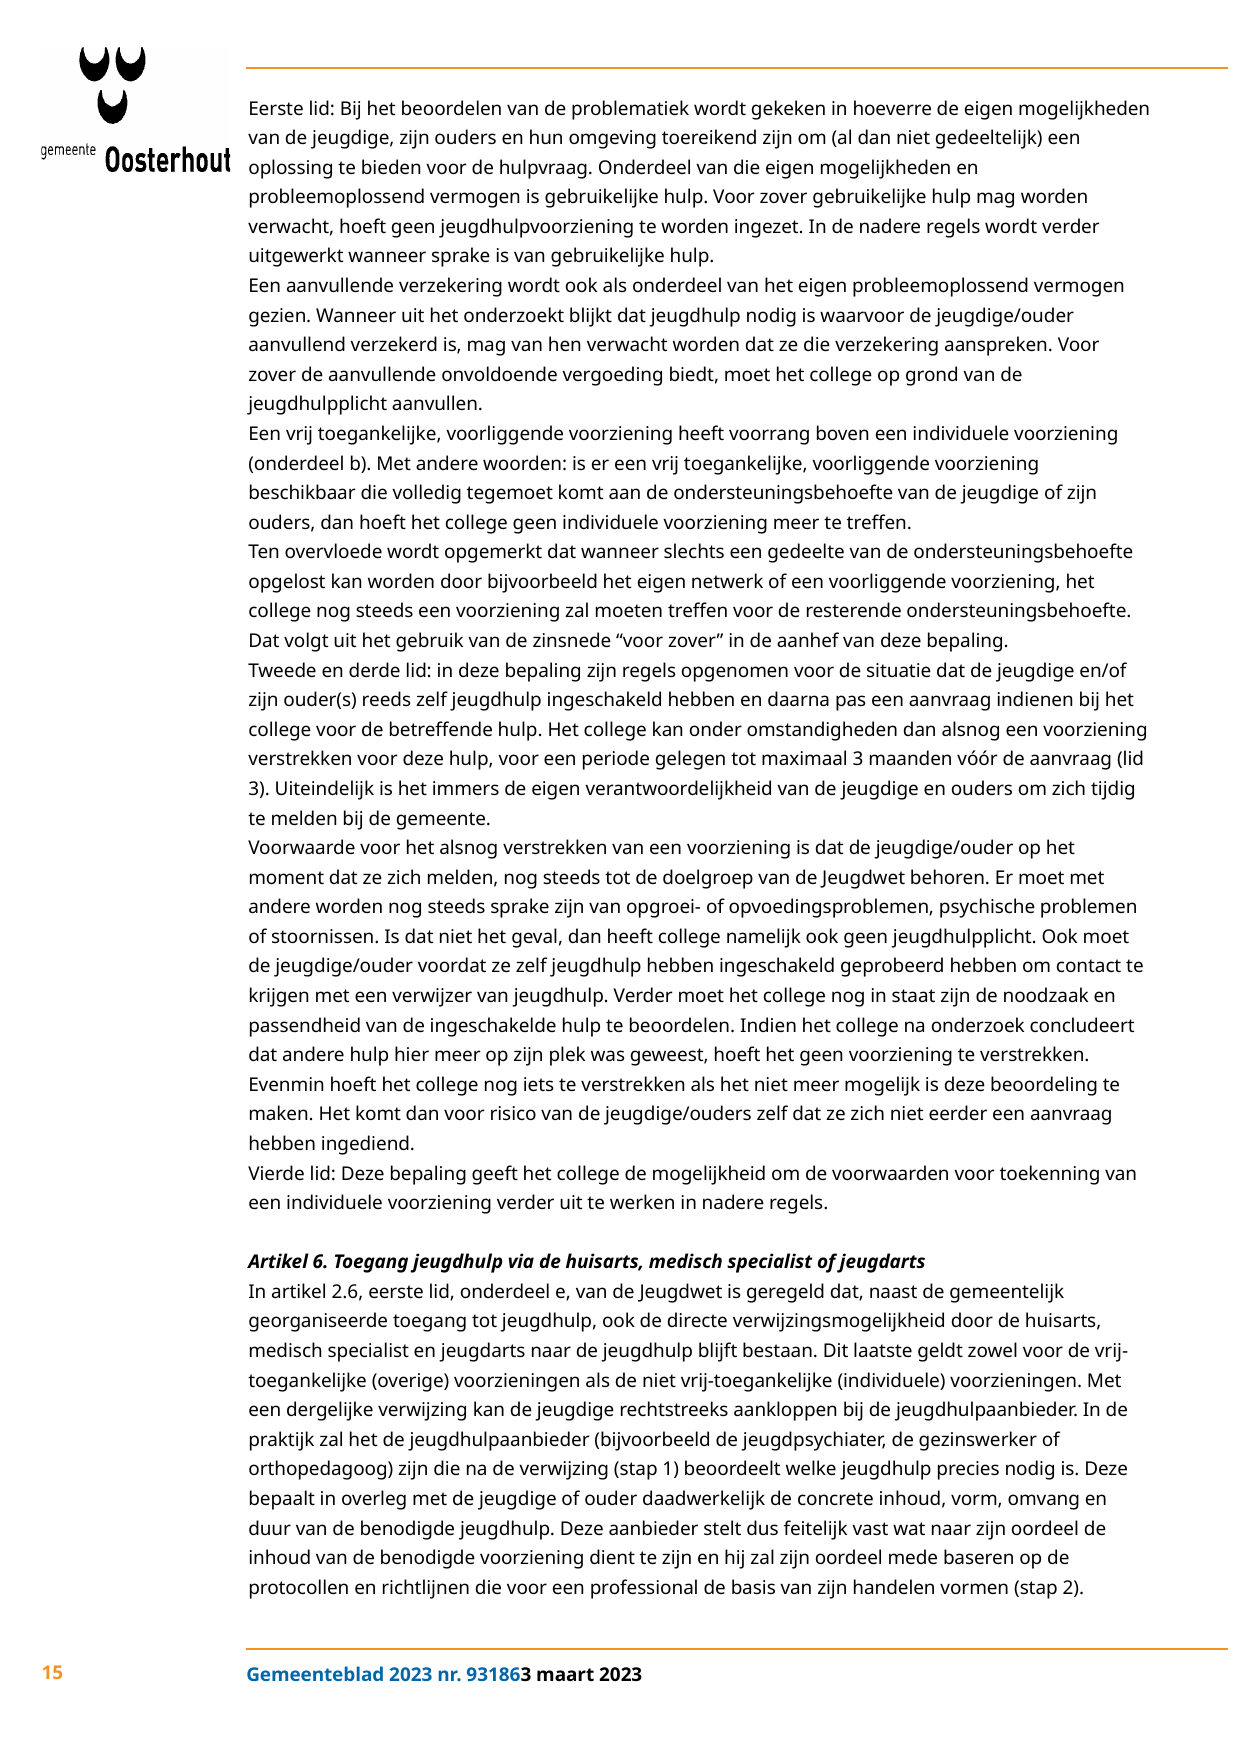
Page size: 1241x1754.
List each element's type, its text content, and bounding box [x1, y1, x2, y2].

text Artikel 6. Toegang jeugdhulp via de huisarts, medisch specialist of jeugdarts [248, 1248, 1152, 1274]
picture [41, 47, 231, 172]
text Een vrij toegankelijke, voorliggende voorziening heeft voorrang boven een individuele voorziening (onderdeel b). Met andere woorden: is er een vrij toegankelijke, voorliggende voorziening beschikbaar die volledig tegemoet komt aan de ondersteuningsbehoefte van de jeugdige of zijn ouders, dan hoeft het college geen individuele voorziening meer te treffen. [248, 420, 1152, 535]
text In artikel 2.6, eerste lid, onderdeel e, van de Jeugdwet is geregeld dat, naast de gemeentelijk georganiseerde toegang tot jeugdhulp, ook de directe verwijzingsmogelijkheid door de huisarts, medisch specialist en jeugdarts naar de jeugdhulp blijft bestaan. Dit laatste geldt zowel voor de vrij-toegankelijke (overige) voorzieningen als de niet vrij-toegankelijke (individuele) voorzieningen. Met een dergelijke verwijzing kan de jeugdige rechtstreeks aankloppen bij de jeugdhulpaanbieder. In de praktijk zal het de jeugdhulpaanbieder (bijvoorbeeld de jeugdpsychiater, de gezinswerker of orthopedagoog) zijn die na de verwijzing (stap 1) beoordeelt welke jeugdhulp precies nodig is. Deze bepaalt in overleg met de jeugdige of ouder daadwerkelijk de concrete inhoud, vorm, omvang en duur van de benodigde jeugdhulp. Deze aanbieder stelt dus feitelijk vast wat naar zijn oordeel de inhoud van de benodigde voorziening dient te zijn en hij zal zijn oordeel mede baseren op de protocollen en richtlijnen die voor een professional de basis van zijn handelen vormen (stap 2). [248, 1278, 1152, 1600]
text Vierde lid: Deze bepaling geeft het college de mogelijkheid om de voorwaarden voor toekenning van een individuele voorziening verder uit te werken in nadere regels. [248, 1160, 1152, 1215]
text Voorwaarde voor het alsnog verstrekken van een voorziening is dat de jeugdige/ouder op het moment dat ze zich melden, nog steeds tot de doelgroep van de Jeugdwet behoren. Er moet met andere worden nog steeds sprake zijn van opgroei- of opvoedingsproblemen, psychische problemen of stoornissen. Is dat niet het geval, dan heeft college namelijk ook geen jeugdhulpplicht. Ook moet de jeugdige/ouder voordat ze zelf jeugdhulp hebben ingeschakeld geprobeerd hebben om contact te krijgen met een verwijzer van jeugdhulp. Verder moet het college nog in staat zijn de noodzaak en passendheid van de ingeschakelde hulp te beoordelen. Indien het college na onderzoek concludeert dat andere hulp hier meer op zijn plek was geweest, hoeft het geen voorziening te verstrekken. Evenmin hoeft het college nog iets te verstrekken als het niet meer mogelijk is deze beoordeling te maken. Het komt dan voor risico van de jeugdige/ouders zelf dat ze zich niet eerder een aanvraag hebben ingediend. [248, 834, 1152, 1156]
text Eerste lid: Bij het beoordelen van de problematiek wordt gekeken in hoeverre de eigen mogelijkheden van de jeugdige, zijn ouders en hun omgeving toereikend zijn om (al dan niet gedeeltelijk) een oplossing te bieden voor de hulpvraag. Onderdeel van die eigen mogelijkheden en probleemoplossend vermogen is gebruikelijke hulp. Voor zover gebruikelijke hulp mag worden verwacht, hoeft geen jeugdhulpvoorziening te worden ingezet. In de nadere regels wordt verder uitgewerkt wanneer sprake is van gebruikelijke hulp. [248, 95, 1152, 268]
text Ten overvloede wordt opgemerkt dat wanneer slechts een gedeelte van de ondersteuningsbehoefte opgelost kan worden door bijvoorbeeld het eigen netwerk of een voorliggende voorziening, het college nog steeds een voorziening zal moeten treffen voor de resterende ondersteuningsbehoefte. Dat volgt uit het gebruik van de zinsnede “voor zover” in de aanhef van deze bepaling. [248, 538, 1152, 653]
text Een aanvullende verzekering wordt ook als onderdeel van het eigen probleemoplossend vermogen gezien. Wanneer uit het onderzoekt blijkt dat jeugdhulp nodig is waarvoor de jeugdige/ouder aanvullend verzekerd is, mag van hen verwacht worden dat ze die verzekering aanspreken. Voor zover de aanvullende onvoldoende vergoeding biedt, moet het college op grond van de jeugdhulpplicht aanvullen. [248, 272, 1152, 416]
text Tweede en derde lid: in deze bepaling zijn regels opgenomen voor de situatie dat de jeugdige en/of zijn ouder(s) reeds zelf jeugdhulp ingeschakeld hebben en daarna pas een aanvraag indienen bij het college voor de betreffende hulp. Het college kan onder omstandigheden dan alsnog een voorziening verstrekken voor deze hulp, voor een periode gelegen tot maximaal 3 maanden vóór de aanvraag (lid 3). Uiteindelijk is het immers de eigen verantwoordelijkheid van de jeugdige en ouders om zich tijdig te melden bij de gemeente. [248, 657, 1152, 831]
